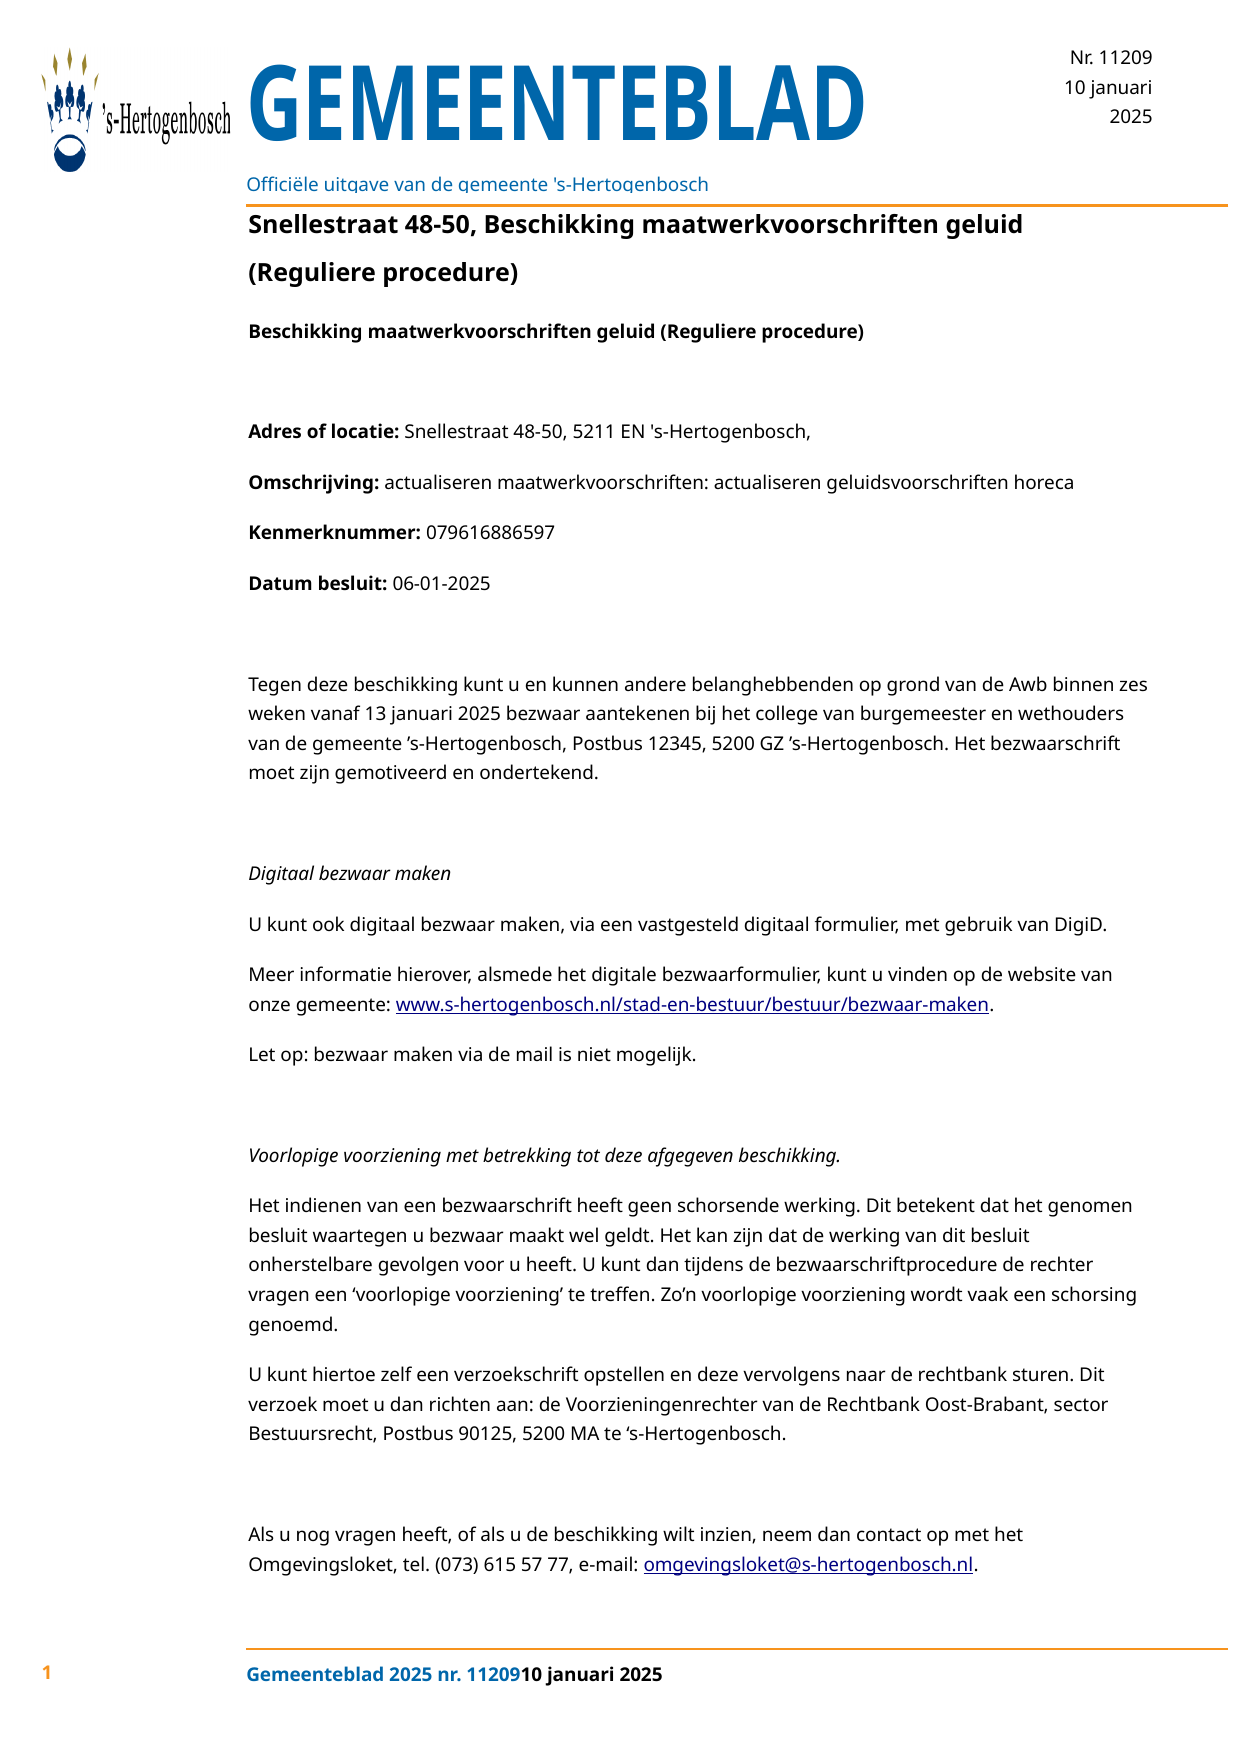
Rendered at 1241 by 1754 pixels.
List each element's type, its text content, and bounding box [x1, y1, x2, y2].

text Beschikking maatwerkvoorschriften geluid (Reguliere procedure) [248, 318, 1152, 344]
text Als u nog vragen heeft, of als u de beschikking wilt inzien, neem dan contact op met het Omgevingsloket, tel. (073) 615 57 77, e-mail: omgevingsloket@s-hertogenbosch.nl. [248, 1521, 1152, 1577]
picture [41, 47, 231, 172]
text Tegen deze beschikking kunt u en kunnen andere belanghebbenden op grond van de Awb binnen zes weken vanaf 13 januari 2025 bezwaar aantekenen bij het college van burgemeester en wethouders van de gemeente ’s-Hertogenbosch, Postbus 12345, 5200 GZ ’s-Hertogenbosch. Het bezwaarschrift moet zijn gemotiveerd en ondertekend. [248, 671, 1152, 785]
text Het indienen van een bezwaarschrift heeft geen schorsende werking. Dit betekent dat het genomen besluit waartegen u bezwaar maakt wel geldt. Het kan zijn dat de werking van dit besluit onherstelbare gevolgen voor u heeft. U kunt dan tijdens de bezwaarschriftprocedure de rechter vragen een ‘voorlopige voorziening’ te treffen. Zo’n voorlopige voorziening wordt vaak een schorsing genoemd. [248, 1192, 1152, 1337]
text Voorlopige voorziening met betrekking tot deze afgegeven beschikking. [248, 1142, 1152, 1168]
text Datum besluit: 06-01-2025 [248, 570, 1152, 596]
text Adres of locatie: Snellestraat 48-50, 5211 EN 's-Hertogenbosch, [248, 419, 1152, 444]
text Meer informatie hierover, alsmede het digitale bezwaarformulier, kunt u vinden op de website van onze gemeente: www.s-hertogenbosch.nl/stad-en-bestuur/bestuur/bezwaar-maken. [248, 961, 1152, 1017]
text Let op: bezwaar maken via de mail is niet mogelijk. [248, 1041, 1152, 1067]
text U kunt ook digitaal bezwaar maken, via een vastgesteld digitaal formulier, met gebruik van DigiD. [248, 911, 1152, 937]
text Omschrijving: actualiseren maatwerkvoorschriften: actualiseren geluidsvoorschriften horeca [248, 469, 1152, 495]
text Digitaal bezwaar maken [248, 860, 1152, 886]
text Snellestraat 48-50, Beschikking maatwerkvoorschriften geluid (Reguliere procedure) [248, 207, 1152, 288]
text Kenmerknummer: 079616886597 [248, 519, 1152, 545]
text U kunt hiertoe zelf een verzoekschrift opstellen en deze vervolgens naar de rechtbank sturen. Dit verzoek moet u dan richten aan: de Voorzieningenrechter van de Rechtbank Oost-Brabant, sector Bestuursrecht, Postbus 90125, 5200 MA te ‘s-Hertogenbosch. [248, 1361, 1152, 1446]
